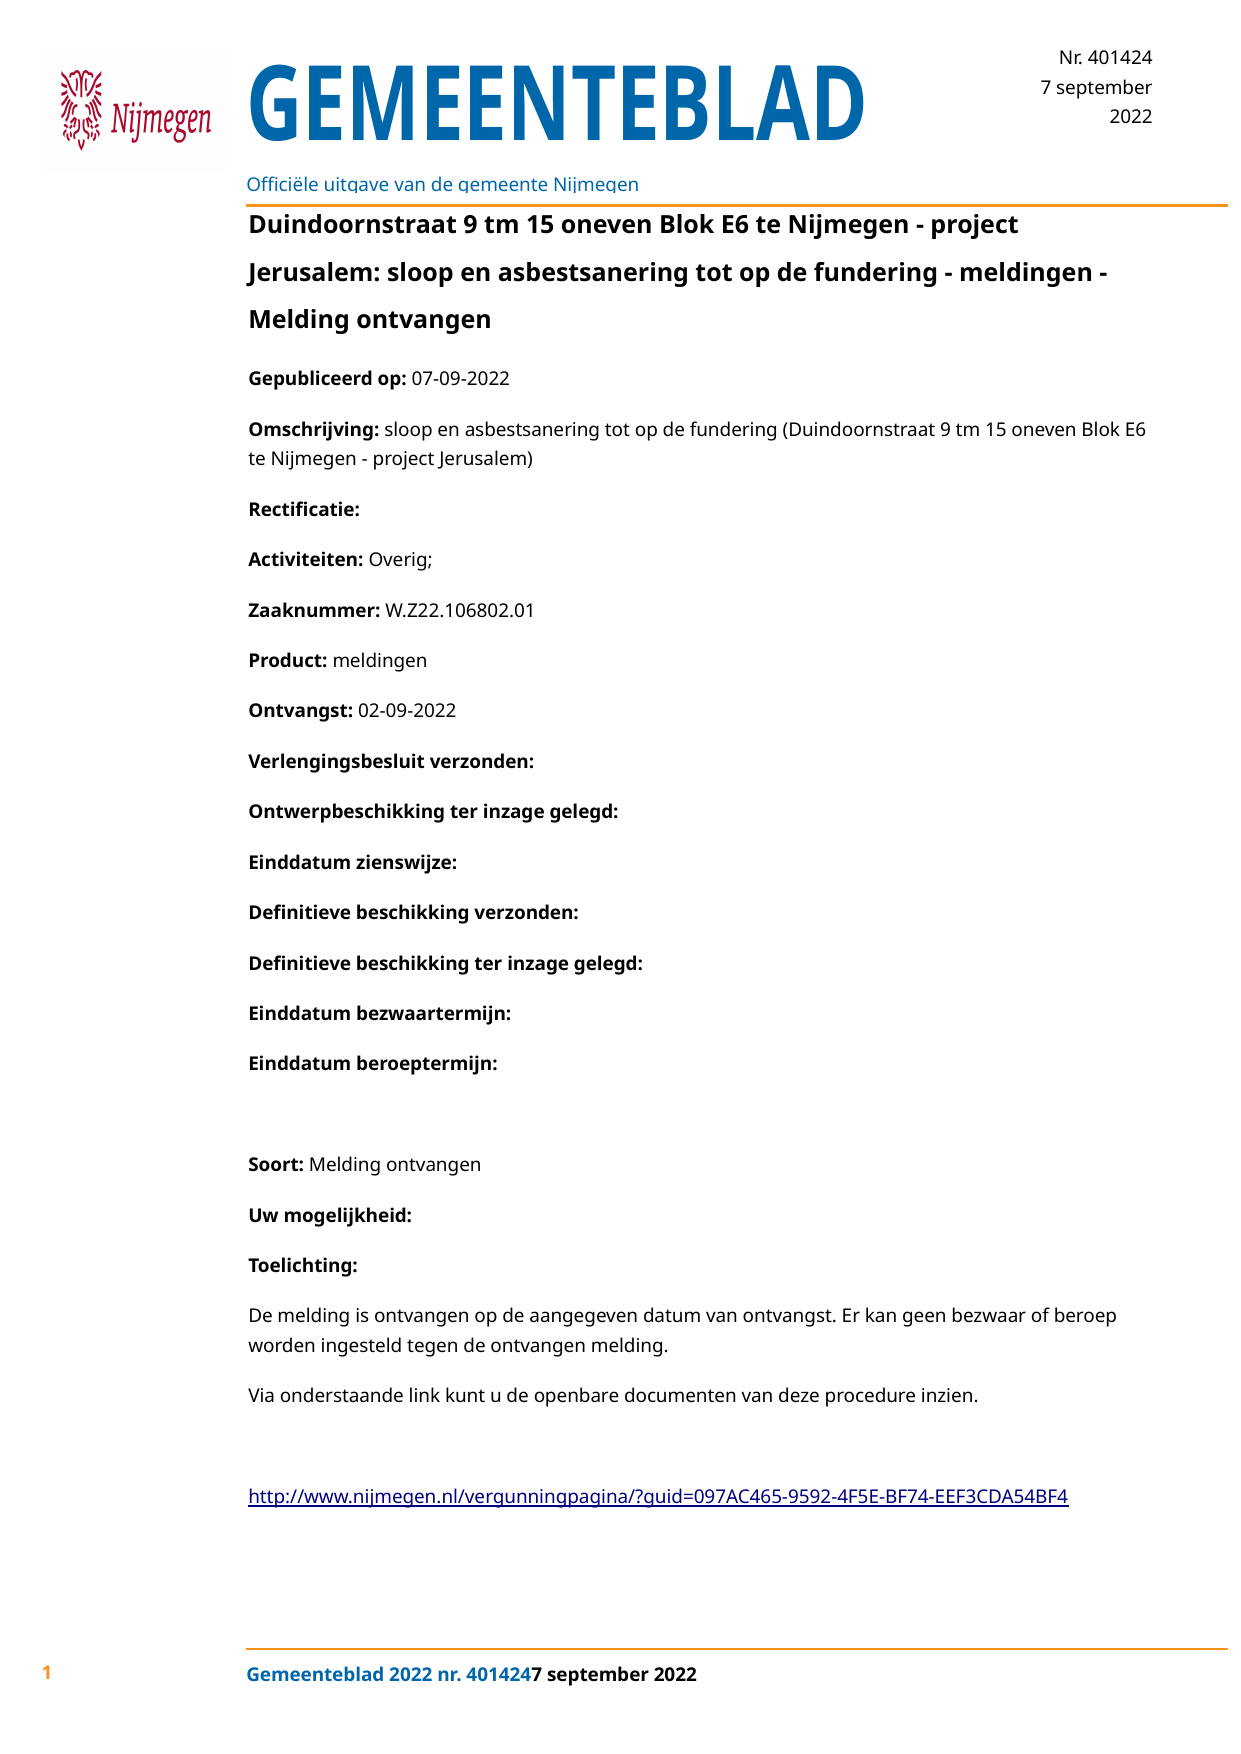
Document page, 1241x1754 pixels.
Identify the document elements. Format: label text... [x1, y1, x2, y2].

picture [41, 47, 231, 172]
text Einddatum bezwaartermijn: [248, 1000, 1152, 1026]
text Ontvangst: 02-09-2022 [248, 698, 1152, 723]
text Zaaknummer: W.Z22.106802.01 [248, 597, 1152, 622]
text Omschrijving: sloop en asbestsanering tot op de fundering (Duindoornstraat 9 tm 15 oneven Blok E6 te Nijmegen - project Jerusalem) [248, 416, 1152, 471]
text Duindoornstraat 9 tm 15 oneven Blok E6 te Nijmegen - project Jerusalem: sloop en asbestsanering tot op de fundering - meldingen - Melding ontvangen [248, 207, 1152, 336]
text Product: meldingen [248, 647, 1152, 673]
text Einddatum beroeptermijn: [248, 1051, 1152, 1076]
text Toelichting: [248, 1252, 1152, 1278]
text Ontwerpbeschikking ter inzage gelegd: [248, 798, 1152, 824]
text De melding is ontvangen op de aangegeven datum van ontvangst. Er kan geen bezwaar of beroep worden ingesteld tegen de ontvangen melding. [248, 1303, 1152, 1358]
text http://www.nijmegen.nl/vergunningpagina/?guid=097AC465-9592-4F5E-BF74-EEF3CDA54BF4 [248, 1483, 1152, 1509]
text Soort: Melding ontvangen [248, 1151, 1152, 1177]
text Verlengingsbesluit verzonden: [248, 748, 1152, 774]
text Uw mogelijkheid: [248, 1202, 1152, 1227]
text Gepubliceerd op: 07-09-2022 [248, 366, 1152, 391]
text Via onderstaande link kunt u de openbare documenten van deze procedure inzien. [248, 1383, 1152, 1408]
text Einddatum zienswijze: [248, 849, 1152, 874]
text Definitieve beschikking verzonden: [248, 899, 1152, 925]
text Definitieve beschikking ter inzage gelegd: [248, 950, 1152, 975]
text Rectificatie: [248, 496, 1152, 522]
text Activiteiten: Overig; [248, 546, 1152, 572]
